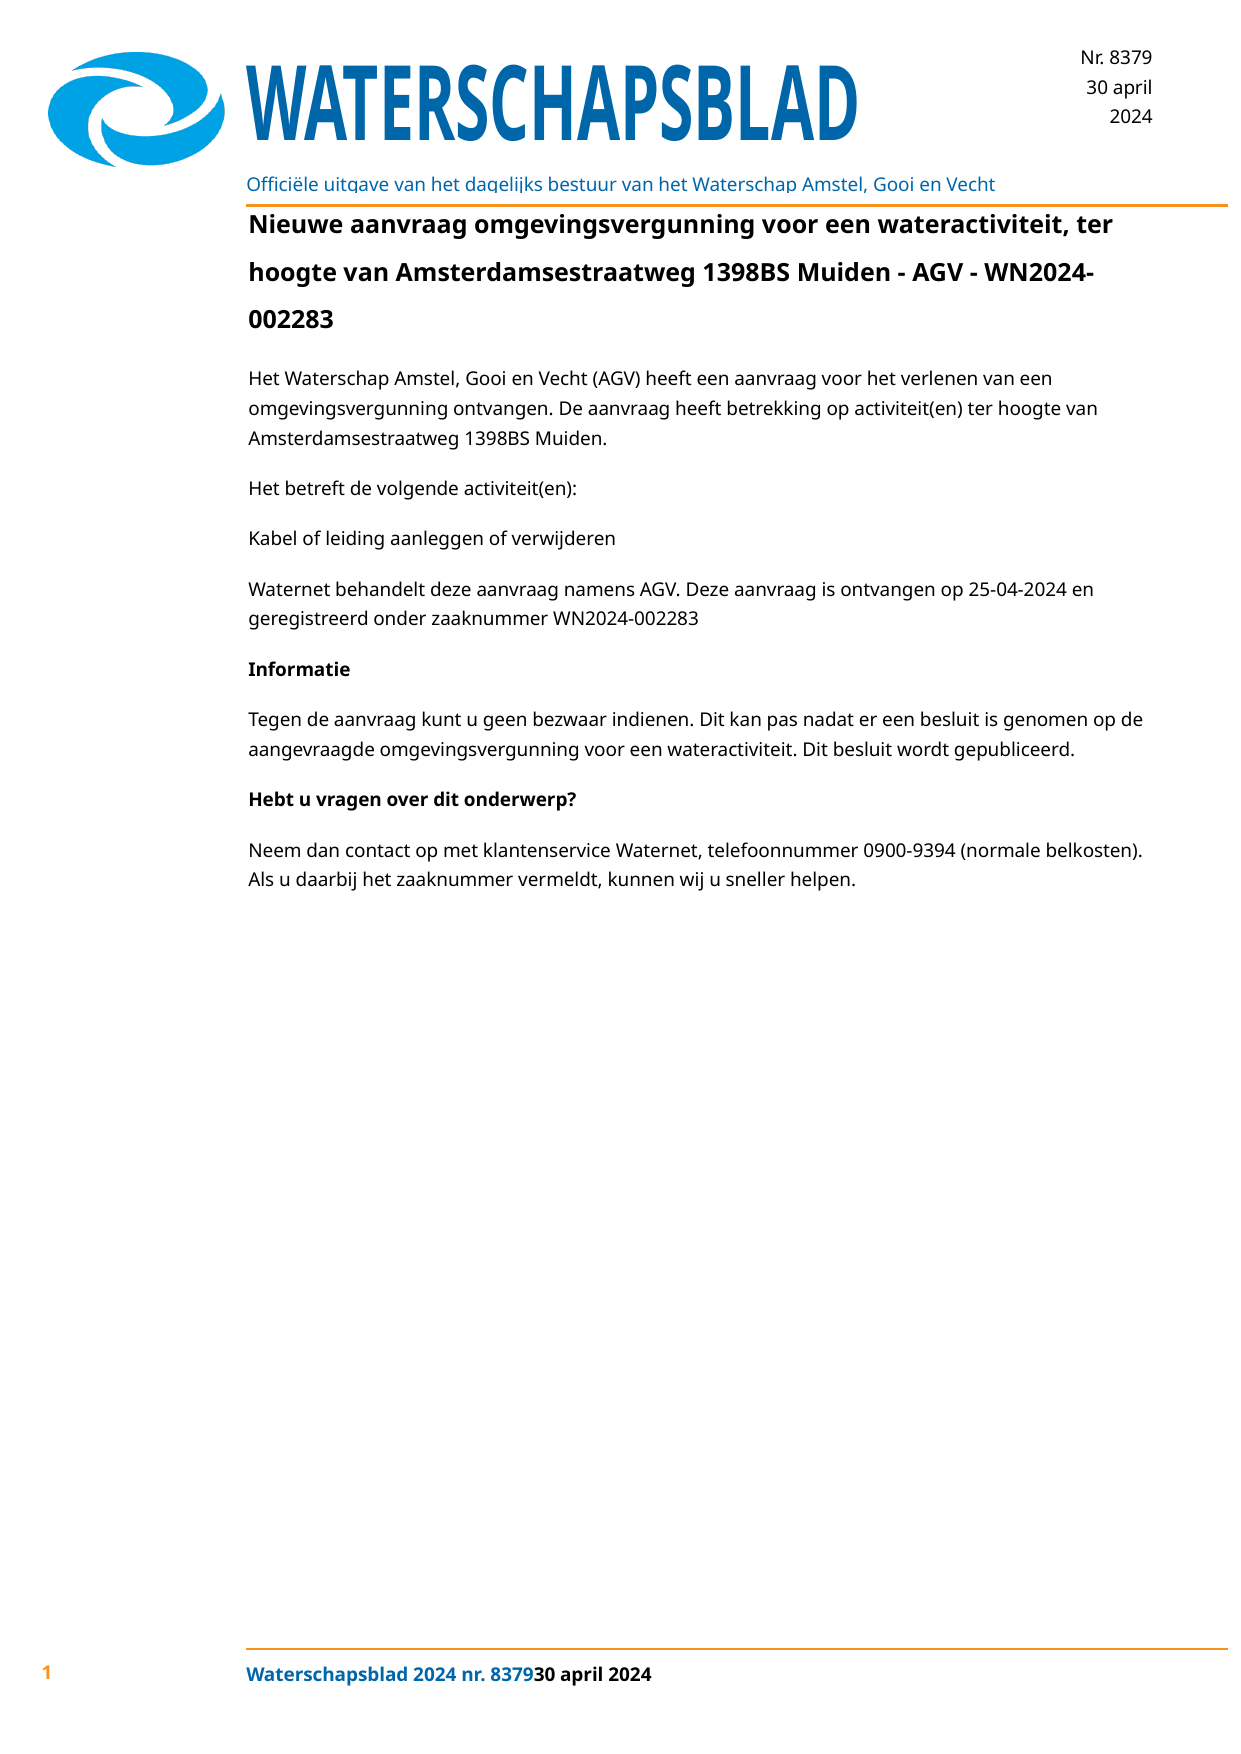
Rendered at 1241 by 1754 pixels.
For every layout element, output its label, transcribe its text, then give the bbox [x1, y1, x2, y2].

text Nieuwe aanvraag omgevingsvergunning voor een wateractiviteit, ter hoogte van Amsterdamsestraatweg 1398BS Muiden - AGV - WN2024-002283 [248, 207, 1152, 336]
text Tegen de aanvraag kunt u geen bezwaar indienen. Dit kan pas nadat er een besluit is genomen op de aangevraagde omgevingsvergunning voor een wateractiviteit. Dit besluit wordt gepubliceerd. [248, 706, 1152, 762]
picture [41, 47, 231, 172]
text Hebt u vragen over dit onderwerp? [248, 786, 1152, 812]
text Informatie [248, 656, 1152, 682]
text Kabel of leiding aanleggen of verwijderen [248, 526, 1152, 551]
text Het betreft de volgende activiteit(en): [248, 475, 1152, 501]
text Het Waterschap Amstel, Gooi en Vecht (AGV) heeft een aanvraag voor het verlenen van een omgevingsvergunning ontvangen. De aanvraag heeft betrekking op activiteit(en) ter hoogte van Amsterdamsestraatweg 1398BS Muiden. [248, 366, 1152, 450]
text Waternet behandelt deze aanvraag namens AGV. Deze aanvraag is ontvangen op 25-04-2024 en geregistreerd onder zaaknummer WN2024-002283 [248, 576, 1152, 631]
text Neem dan contact op met klantenservice Waternet, telefoonnummer 0900-9394 (normale belkosten). Als u daarbij het zaaknummer vermeldt, kunnen wij u sneller helpen. [248, 837, 1152, 892]
